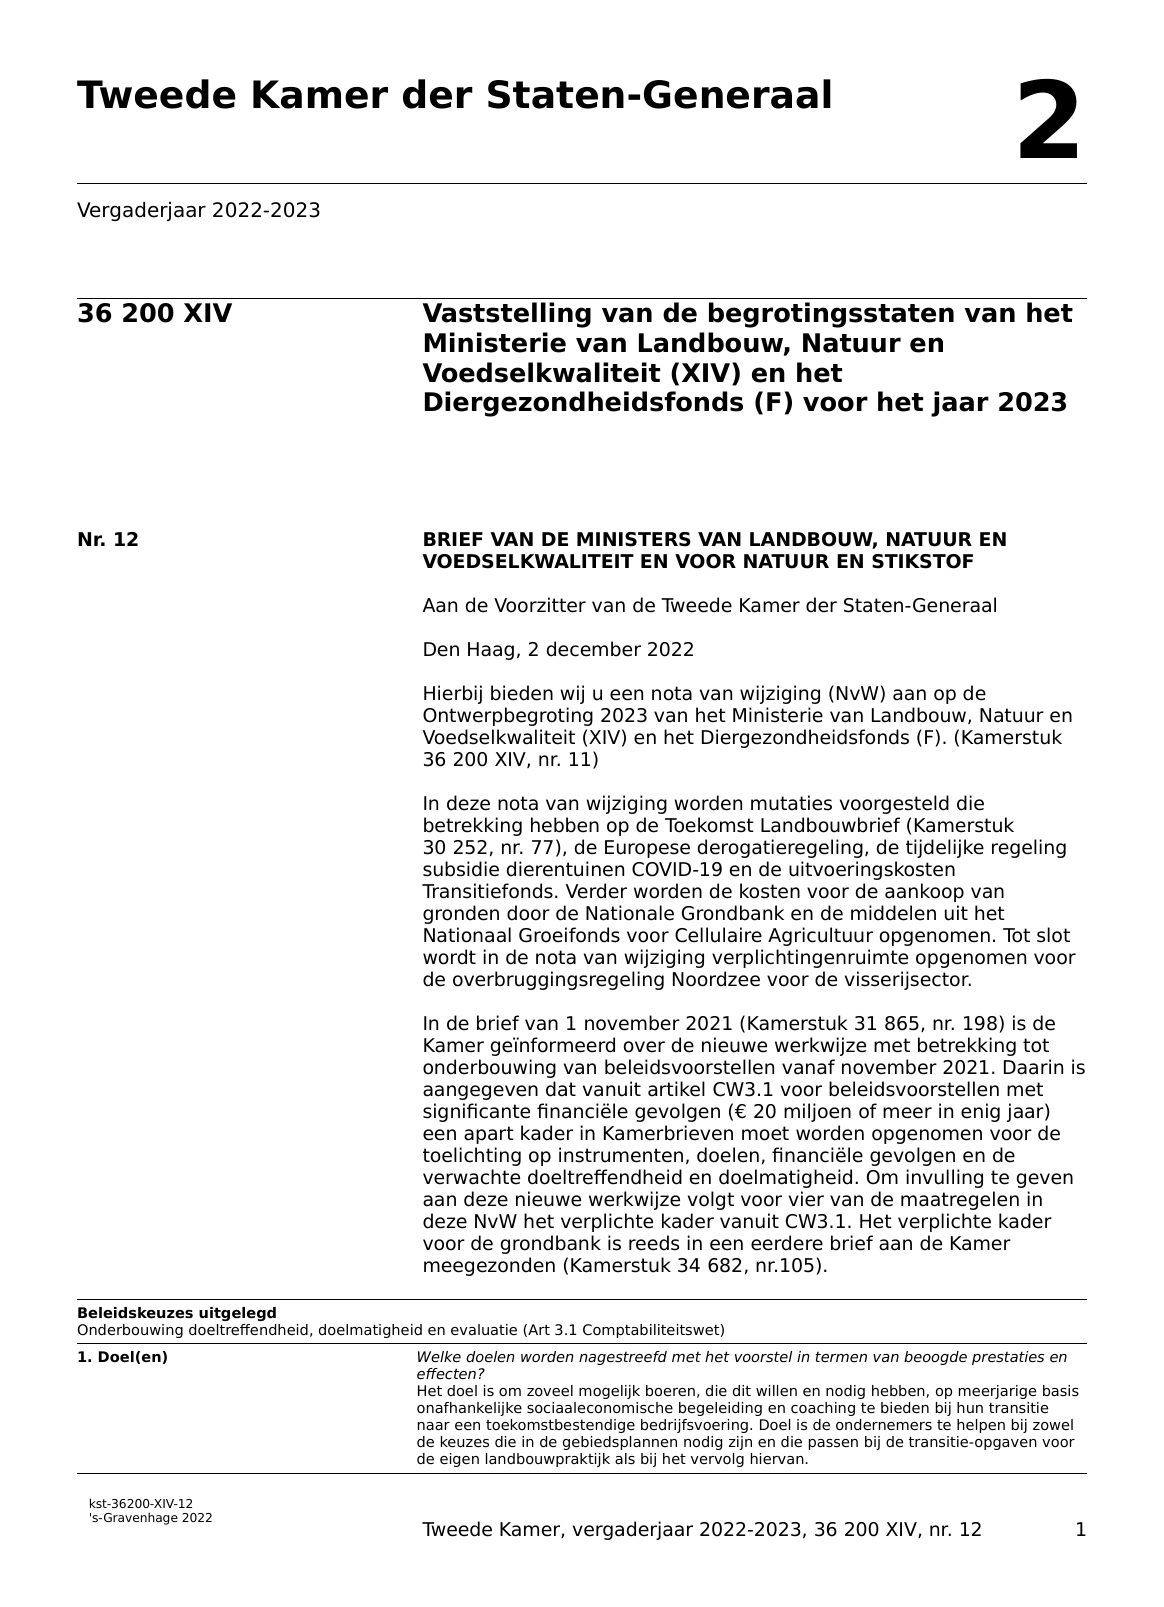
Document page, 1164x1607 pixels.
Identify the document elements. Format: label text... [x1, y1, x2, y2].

subtitle Nr. 12 BRIEF VAN DE MINISTERS VAN LANDBOUW, NATUUR EN VOEDSELKWALITEIT EN VOOR NATUUR EN STIKSTOF [77, 529, 1087, 573]
text In de brief van 1 november 2021 (Kamerstuk 31 865, nr. 198) is de Kamer geïnformeerd over de nieuwe werkwijze met betrekking tot onderbouwing van beleidsvoorstellen vanaf november 2021. Daarin is aangegeven dat vanuit artikel CW3.1 voor beleidsvoorstellen met significante financiële gevolgen (€ 20 miljoen of meer in enig jaar) een apart kader in Kamerbrieven moet worden opgenomen voor de toelichting op instrumenten, doelen, financiële gevolgen en de verwachte doeltreffendheid en doelmatigheid. Om invulling te geven aan deze nieuwe werkwijze volgt voor vier van de maatregelen in deze NvW het verplichte kader vanuit CW3.1. Het verplichte kader voor de grondbank is reeds in een eerdere brief aan de Kamer meegezonden (Kamerstuk 34 682, nr.105). [422, 1013, 1087, 1277]
text Hierbij bieden wij u een nota van wijziging (NvW) aan op de Ontwerpbegroting 2023 van het Ministerie van Landbouw, Natuur en Voedselkwaliteit (XIV) en het Diergezondheidsfonds (F). (Kamerstuk 36 200 XIV, nr. 11) [422, 683, 1087, 771]
table_cell 1. Doel(en) [77, 1344, 410, 1473]
text kst-36200-XIV-12 [88, 1497, 323, 1511]
text 's-Gravenhage 2022 [88, 1511, 323, 1525]
table_header 2 [886, 59, 1087, 183]
table_cell Welke doelen worden nagestreefd met het voorstel in termen van beoogde prestaties en effecten? Het doel is om zoveel mogelijk boeren, die dit willen en nodig hebben, op meerjarige basis onafhankelijke sociaaleconomische begeleiding en coaching te bieden bij hun transitie naar een toekomstbestendige bedrijfsvoering. Doel is de ondernemers te helpen bij zowel de keuzes die in de gebiedsplannen nodig zijn en die passen bij de transitie-opgaven voor de eigen landbouwpraktijk als bij het vervolg hiervan. [410, 1344, 1087, 1473]
text Den Haag, 2 december 2022 [422, 639, 1087, 661]
table_cell Vergaderjaar 2022-2023 [77, 184, 1087, 298]
table_header Tweede Kamer der Staten-Generaal [77, 59, 886, 183]
subtitle 36 200 XIV Vaststelling van de begrotingsstaten van het Ministerie van Landbouw, Natuur en Voedselkwaliteit (XIV) en het Diergezondheidsfonds (F) voor het jaar 2023 [77, 299, 1087, 418]
table_header Beleidskeuzes uitgelegd Onderbouwing doeltreffendheid, doelmatigheid en evaluatie (Art 3.1 Comptabiliteitswet) [77, 1300, 1087, 1343]
text In deze nota van wijziging worden mutaties voorgesteld die betrekking hebben op de Toekomst Landbouwbrief (Kamerstuk 30 252, nr. 77), de Europese derogatieregeling, de tijdelijke regeling subsidie dierentuinen COVID-19 en de uitvoeringskosten Transitiefonds. Verder worden de kosten voor de aankoop van gronden door de Nationale Grondbank en de middelen uit het Nationaal Groeifonds voor Cellulaire Agricultuur opgenomen. Tot slot wordt in de nota van wijziging verplichtingenruimte opgenomen voor de overbruggingsregeling Noordzee voor de visserijsector. [422, 793, 1087, 991]
text Aan de Voorzitter van de Tweede Kamer der Staten-Generaal [422, 595, 1087, 617]
